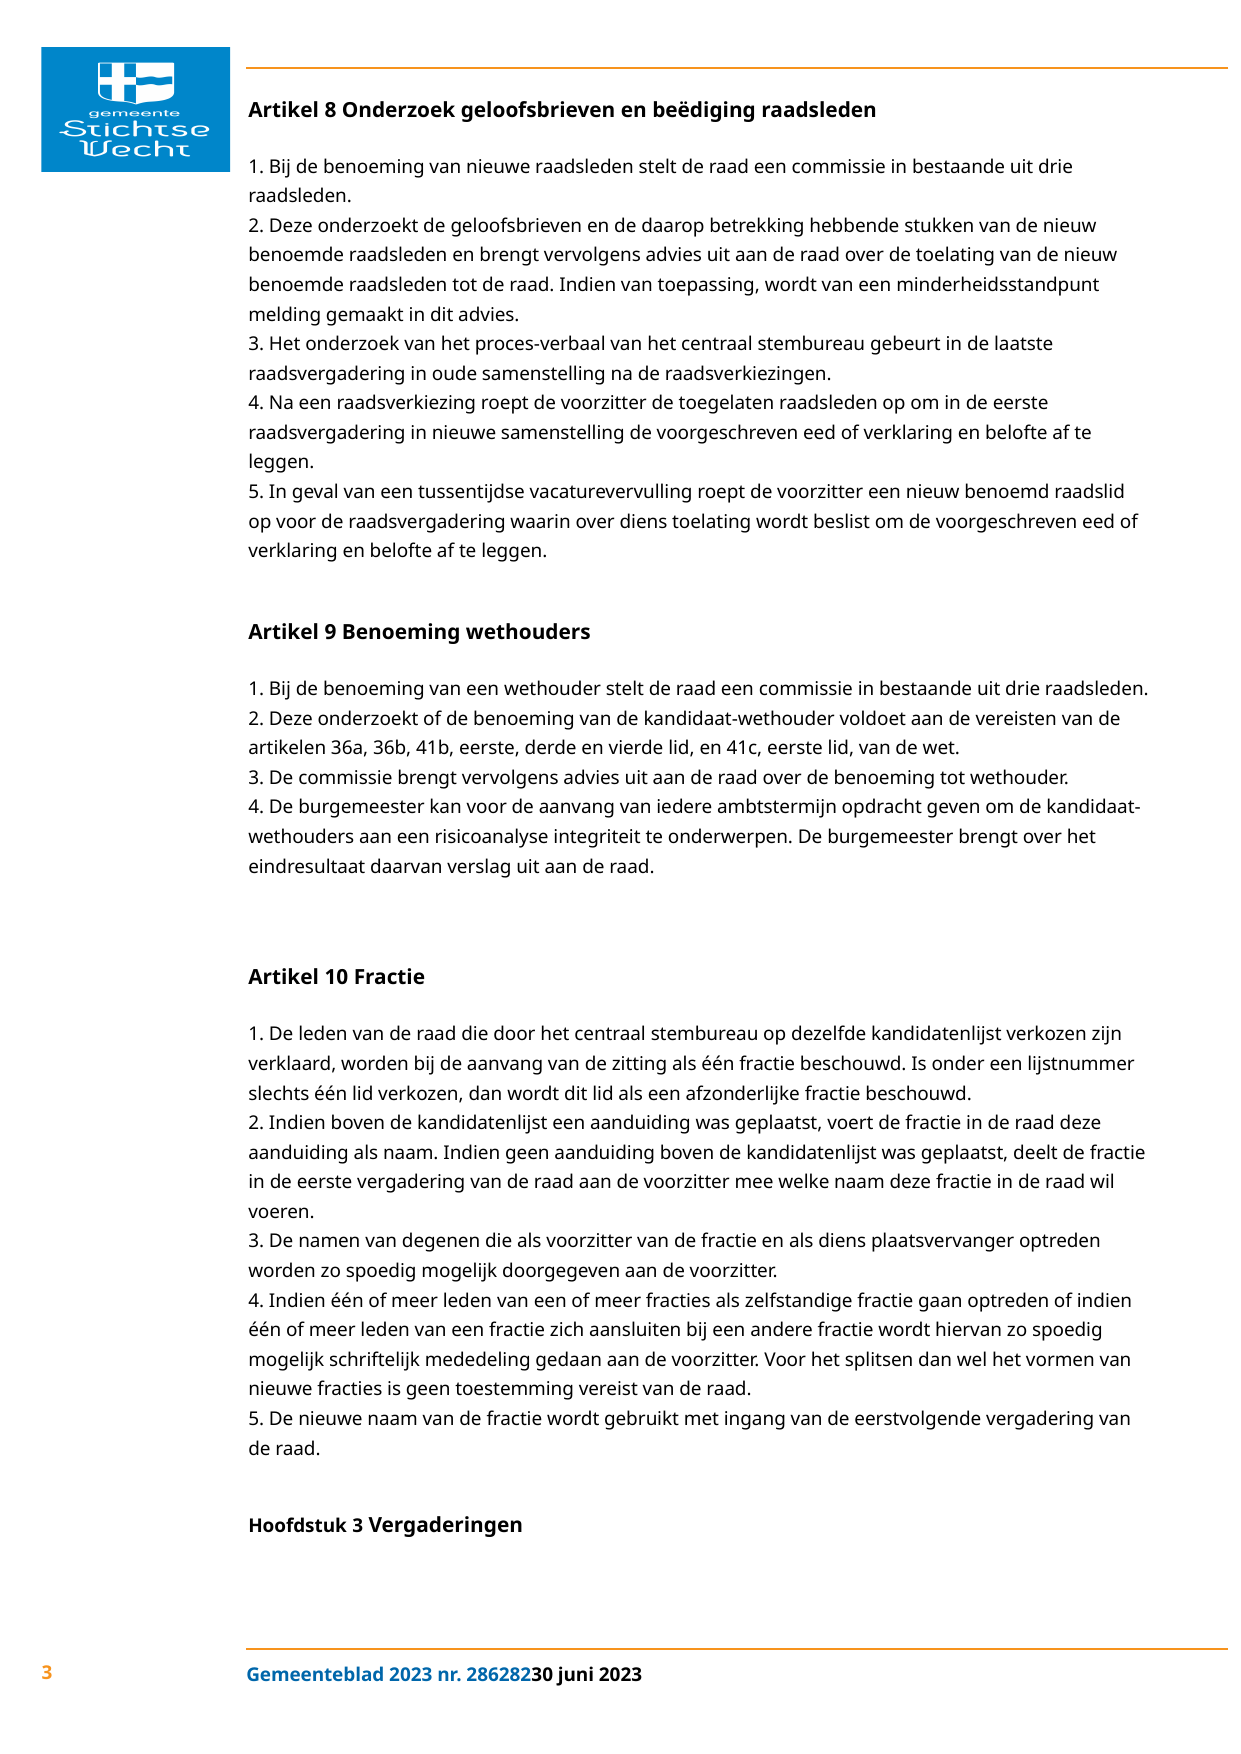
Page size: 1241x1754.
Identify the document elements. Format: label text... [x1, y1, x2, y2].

text Hoofdstuk 3 Vergaderingen [248, 1510, 1152, 1538]
text Artikel 9 Benoeming wethouders [248, 617, 1152, 646]
picture [137, 63, 174, 103]
text 3. Het onderzoek van het proces-verbaal van het centraal stembureau gebeurt in de laatste raadsvergadering in oude samenstelling na de raadsverkiezingen. [248, 330, 1152, 386]
text 2. Deze onderzoekt of de benoeming van de kandidaat-wethouder voldoet aan de vereisten van de artikelen 36a, 36b, 41b, eerste, derde en vierde lid, en 41c, eerste lid, van de wet. [248, 705, 1152, 760]
text 5. In geval van een tussentijdse vacaturevervulling roept de voorzitter een nieuw benoemd raadslid op voor de raadsvergadering waarin over diens toelating wordt beslist om de voorgeschreven eed of verklaring en belofte af te leggen. [248, 478, 1152, 563]
text 2. Deze onderzoekt de geloofsbrieven en de daarop betrekking hebbende stukken van de nieuw benoemde raadsleden en brengt vervolgens advies uit aan de raad over de toelating van de nieuw benoemde raadsleden tot de raad. Indien van toepassing, wordt van een minderheidsstandpunt melding gemaakt in dit advies. [248, 212, 1152, 326]
text 4. Indien één of meer leden van een of meer fracties als zelfstandige fractie gaan optreden of indien één of meer leden van een fractie zich aansluiten bij een andere fractie wordt hiervan zo spoedig mogelijk schriftelijk mededeling gedaan aan de voorzitter. Voor het splitsen dan wel het vormen van nieuwe fracties is geen toestemming vereist van de raad. [248, 1287, 1152, 1401]
text 3. De commissie brengt vervolgens advies uit aan de raad over de benoeming tot wethouder. [248, 764, 1152, 790]
text 2. Indien boven de kandidatenlijst een aanduiding was geplaatst, voert de fractie in de raad deze aanduiding als naam. Indien geen aanduiding boven de kandidatenlijst was geplaatst, deelt de fractie in de eerste vergadering van de raad aan de voorzitter mee welke naam deze fractie in de raad wil voeren. [248, 1109, 1152, 1224]
text 4. De burgemeester kan voor de aanvang van iedere ambtstermijn opdracht geven om de kandidaat-wethouders aan een risicoanalyse integriteit te onderwerpen. De burgemeester brengt over het eindresultaat daarvan verslag uit aan de raad. [248, 794, 1152, 879]
text Artikel 8 Onderzoek geloofsbrieven en beëdiging raadsleden [248, 95, 1152, 123]
text 4. Na een raadsverkiezing roept de voorzitter de toegelaten raadsleden op om in de eerste raadsvergadering in nieuwe samenstelling de voorgeschreven eed of verklaring en belofte af te leggen. [248, 389, 1152, 474]
text 1. De leden van de raad die door het centraal stembureau op dezelfde kandidatenlijst verkozen zijn verklaard, worden bij de aanvang van de zitting als één fractie beschouwd. Is onder een lijstnummer slechts één lid verkozen, dan wordt dit lid als een afzonderlijke fractie beschouwd. [248, 1021, 1152, 1105]
text 3. De namen van degenen die als voorzitter van de fractie en als diens plaatsvervanger optreden worden zo spoedig mogelijk doorgegeven aan de voorzitter. [248, 1228, 1152, 1283]
text Artikel 10 Fractie [248, 962, 1152, 991]
text 5. De nieuwe naam van de fractie wordt gebruikt met ingang van de eerstvolgende vergadering van de raad. [248, 1405, 1152, 1460]
text 1. Bij de benoeming van nieuwe raadsleden stelt de raad een commissie in bestaande uit drie raadsleden. [248, 153, 1152, 208]
picture [99, 63, 135, 101]
text 1. Bij de benoeming van een wethouder stelt de raad een commissie in bestaande uit drie raadsleden. [248, 675, 1152, 701]
